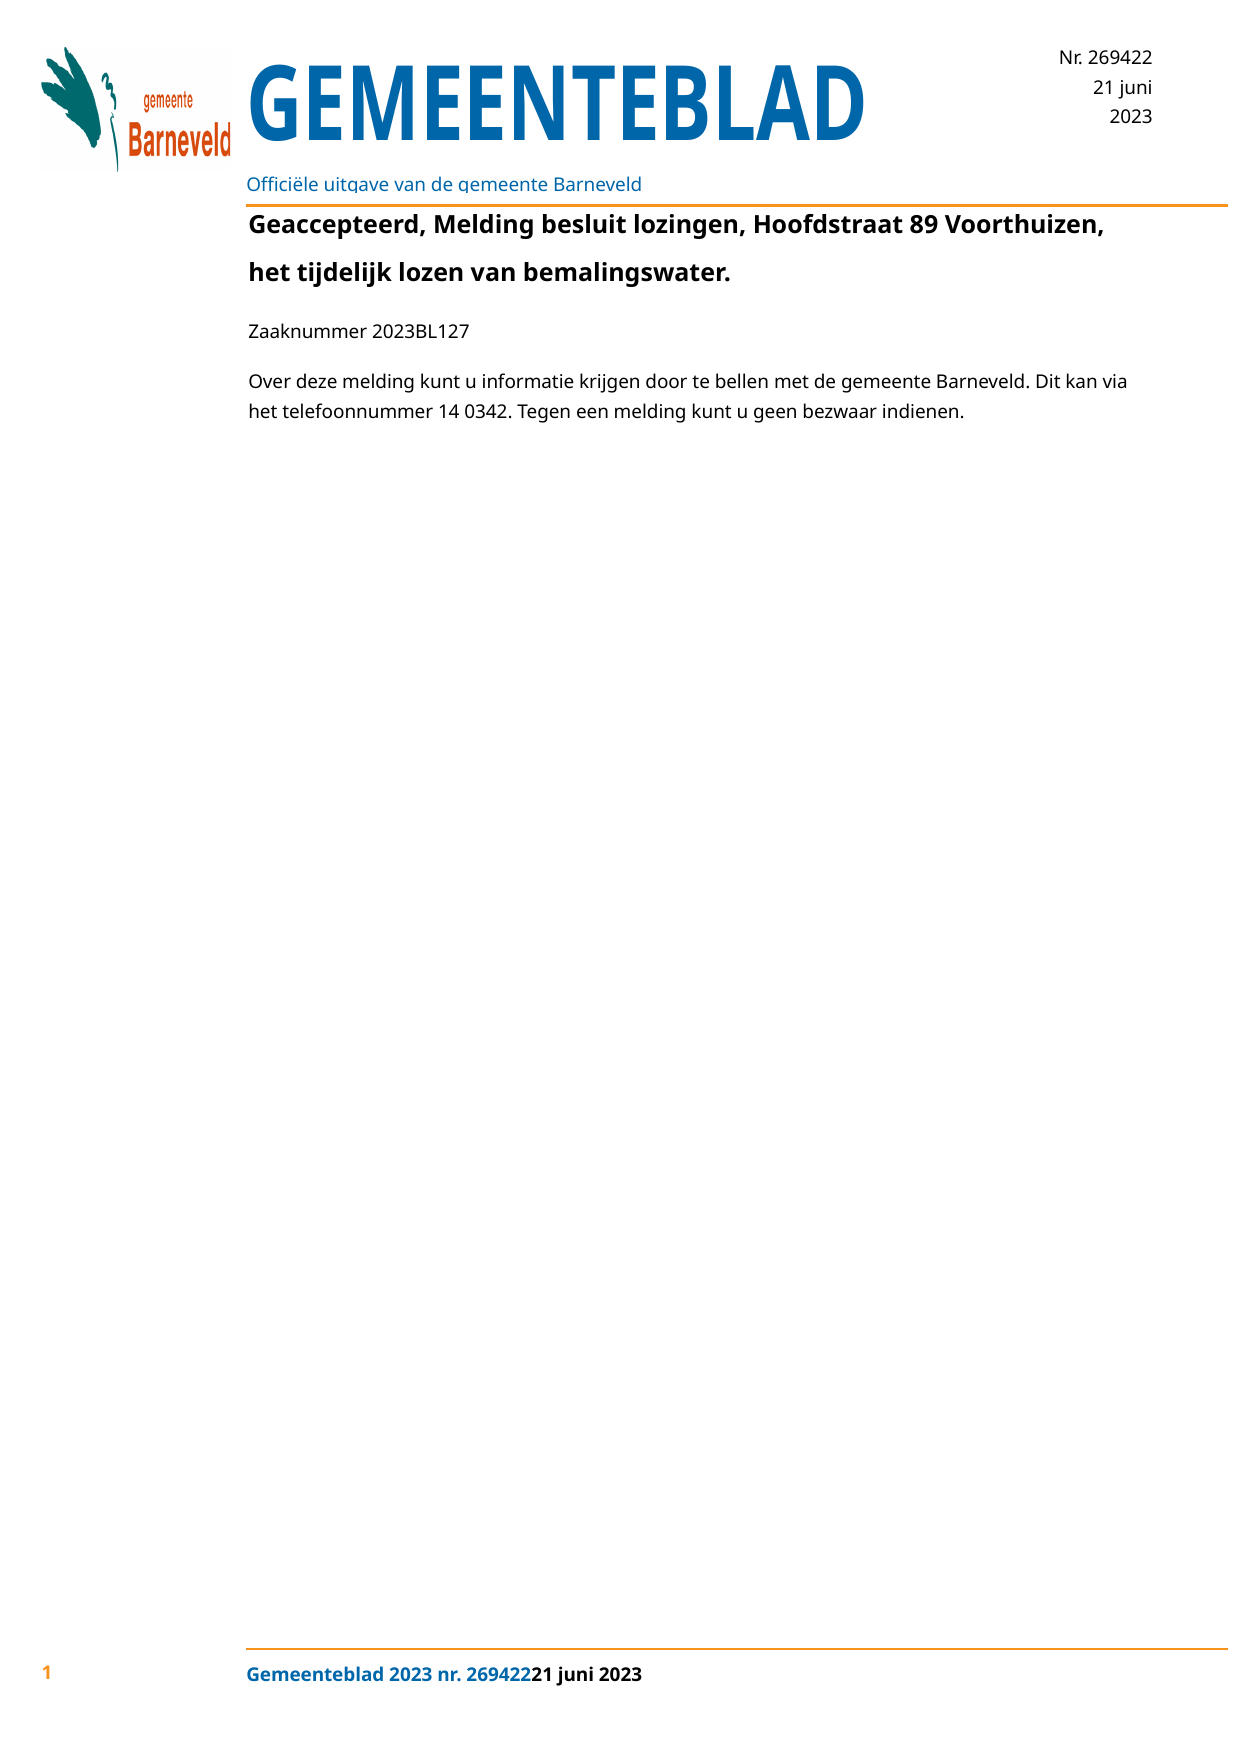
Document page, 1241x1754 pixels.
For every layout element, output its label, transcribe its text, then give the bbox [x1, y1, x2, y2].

text Over deze melding kunt u informatie krijgen door te bellen met de gemeente Barneveld. Dit kan via het telefoonnummer 14 0342. Tegen een melding kunt u geen bezwaar indienen. [248, 368, 1152, 424]
text Zaaknummer 2023BL127 [248, 318, 1152, 344]
text Geaccepteerd, Melding besluit lozingen, Hoofdstraat 89 Voorthuizen, het tijdelijk lozen van bemalingswater. [248, 207, 1152, 288]
picture [41, 47, 231, 172]
